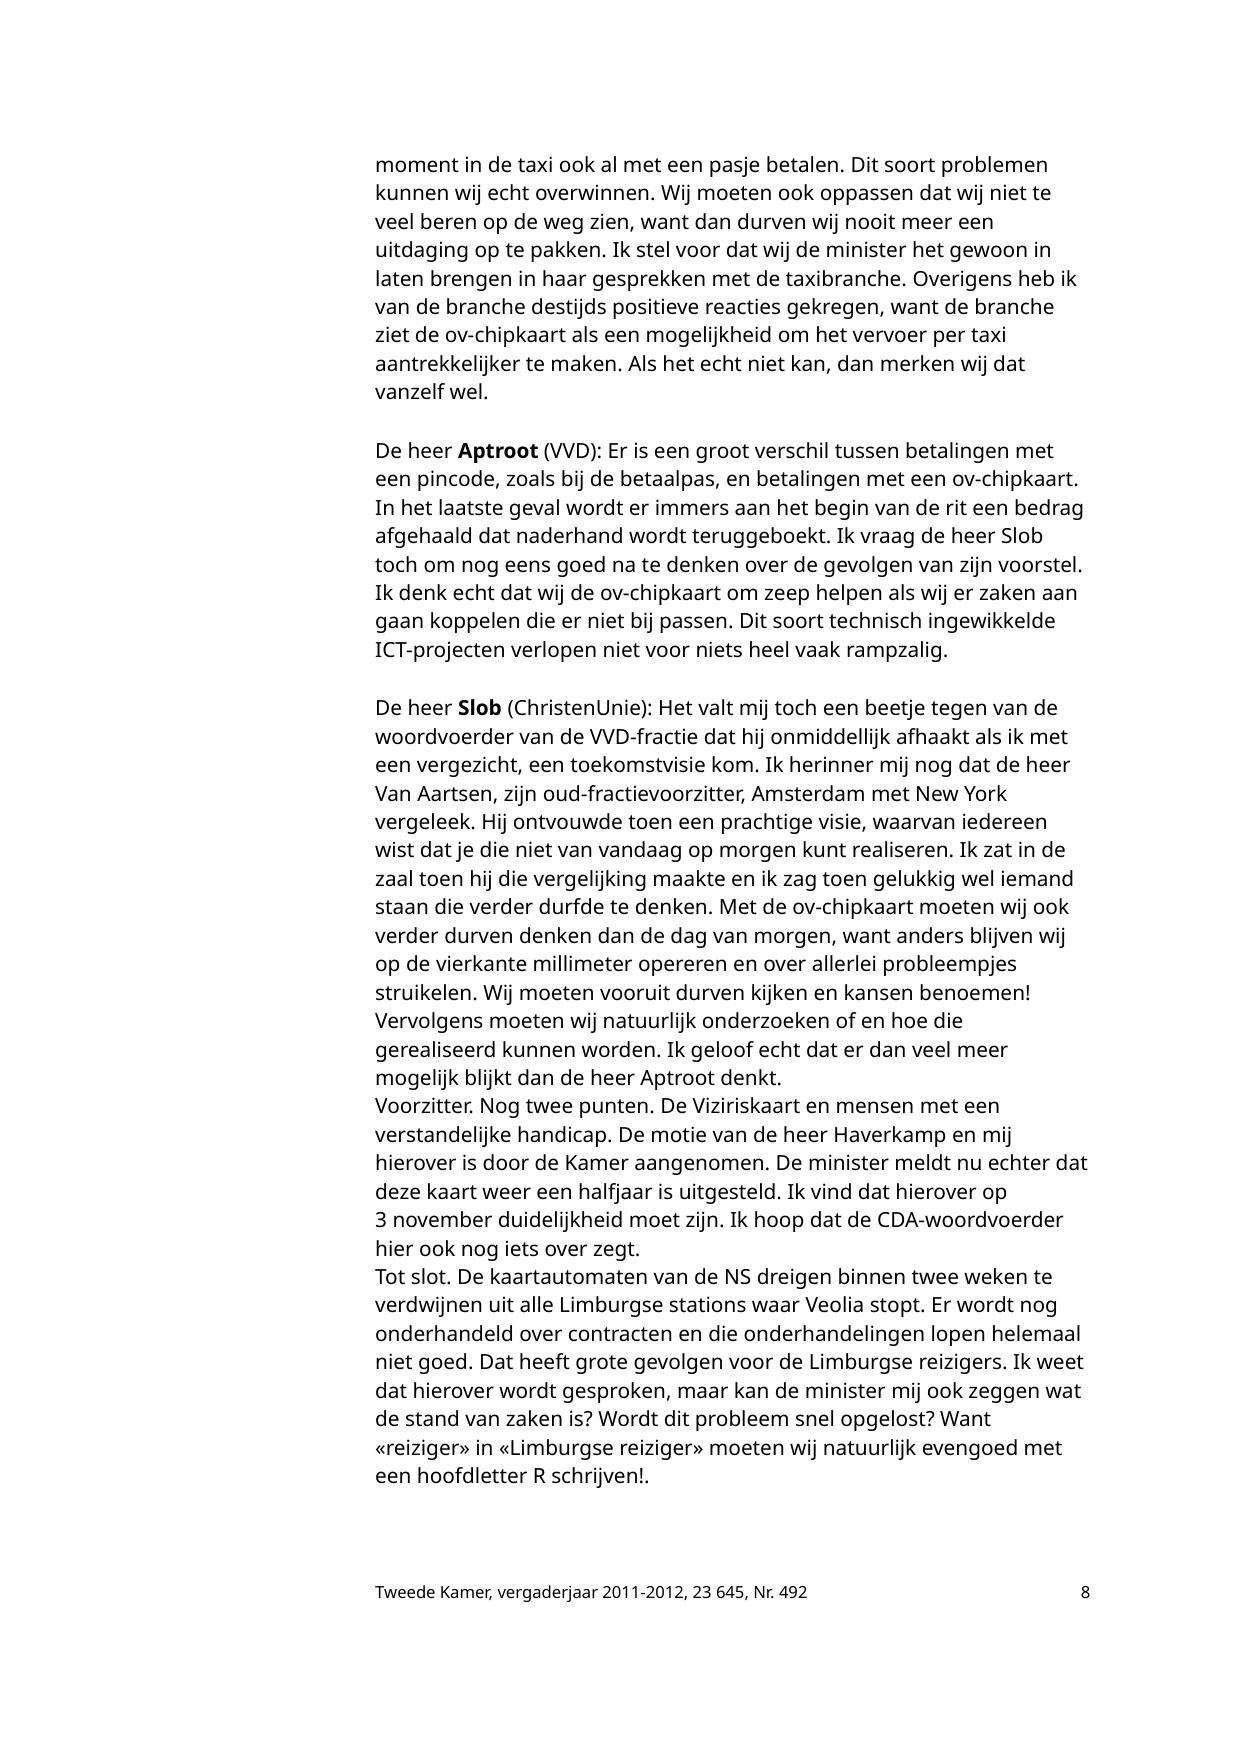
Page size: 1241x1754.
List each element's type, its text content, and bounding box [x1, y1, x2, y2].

text De heer Slob (ChristenUnie): Het valt mij toch een beetje tegen van de woordvoerder van de VVD-fractie dat hij onmiddellijk afhaakt als ik met een vergezicht, een toekomstvisie kom. Ik herinner mij nog dat de heer Van Aartsen, zijn oud-fractievoorzitter, Amsterdam met New York vergeleek. Hij ontvouwde toen een prachtige visie, waarvan iedereen wist dat je die niet van vandaag op morgen kunt realiseren. Ik zat in de zaal toen hij die vergelijking maakte en ik zag toen gelukkig wel iemand staan die verder durfde te denken. Met de ov-chipkaart moeten wij ook verder durven denken dan de dag van morgen, want anders blijven wij op de vierkante millimeter opereren en over allerlei probleempjes struikelen. Wij moeten vooruit durven kijken en kansen benoemen! Vervolgens moeten wij natuurlijk onderzoeken of en hoe die gerealiseerd kunnen worden. Ik geloof echt dat er dan veel meer mogelijk blijkt dan de heer Aptroot denkt. [375, 693, 1090, 1092]
text Voorzitter. Nog twee punten. De Viziriskaart en mensen met een verstandelijke handicap. De motie van de heer Haverkamp en mij hierover is door de Kamer aangenomen. De minister meldt nu echter dat deze kaart weer een halfjaar is uitgesteld. Ik vind dat hierover op 3 november duidelijkheid moet zijn. Ik hoop dat de CDA-woordvoerder hier ook nog iets over zegt. [375, 1092, 1090, 1262]
text Tot slot. De kaartautomaten van de NS dreigen binnen twee weken te verdwijnen uit alle Limburgse stations waar Veolia stopt. Er wordt nog onderhandeld over contracten en die onderhandelingen lopen helemaal niet goed. Dat heeft grote gevolgen voor de Limburgse reizigers. Ik weet dat hierover wordt gesproken, maar kan de minister mij ook zeggen wat de stand van zaken is? Wordt dit probleem snel opgelost? Want «reiziger» in «Limburgse reiziger» moeten wij natuurlijk evengoed met een hoofdletter R schrijven!. [375, 1262, 1090, 1490]
text moment in de taxi ook al met een pasje betalen. Dit soort problemen kunnen wij echt overwinnen. Wij moeten ook oppassen dat wij niet te veel beren op de weg zien, want dan durven wij nooit meer een uitdaging op te pakken. Ik stel voor dat wij de minister het gewoon in laten brengen in haar gesprekken met de taxibranche. Overigens heb ik van de branche destijds positieve reacties gekregen, want de branche ziet de ov-chipkaart als een mogelijkheid om het vervoer per taxi aantrekkelijker te maken. Als het echt niet kan, dan merken wij dat vanzelf wel. [375, 150, 1090, 406]
text De heer Aptroot (VVD): Er is een groot verschil tussen betalingen met een pincode, zoals bij de betaalpas, en betalingen met een ov-chipkaart. In het laatste geval wordt er immers aan het begin van de rit een bedrag afgehaald dat naderhand wordt teruggeboekt. Ik vraag de heer Slob toch om nog eens goed na te denken over de gevolgen van zijn voorstel. Ik denk echt dat wij de ov-chipkaart om zeep helpen als wij er zaken aan gaan koppelen die er niet bij passen. Dit soort technisch ingewikkelde ICT-projecten verlopen niet voor niets heel vaak rampzalig. [375, 436, 1090, 663]
